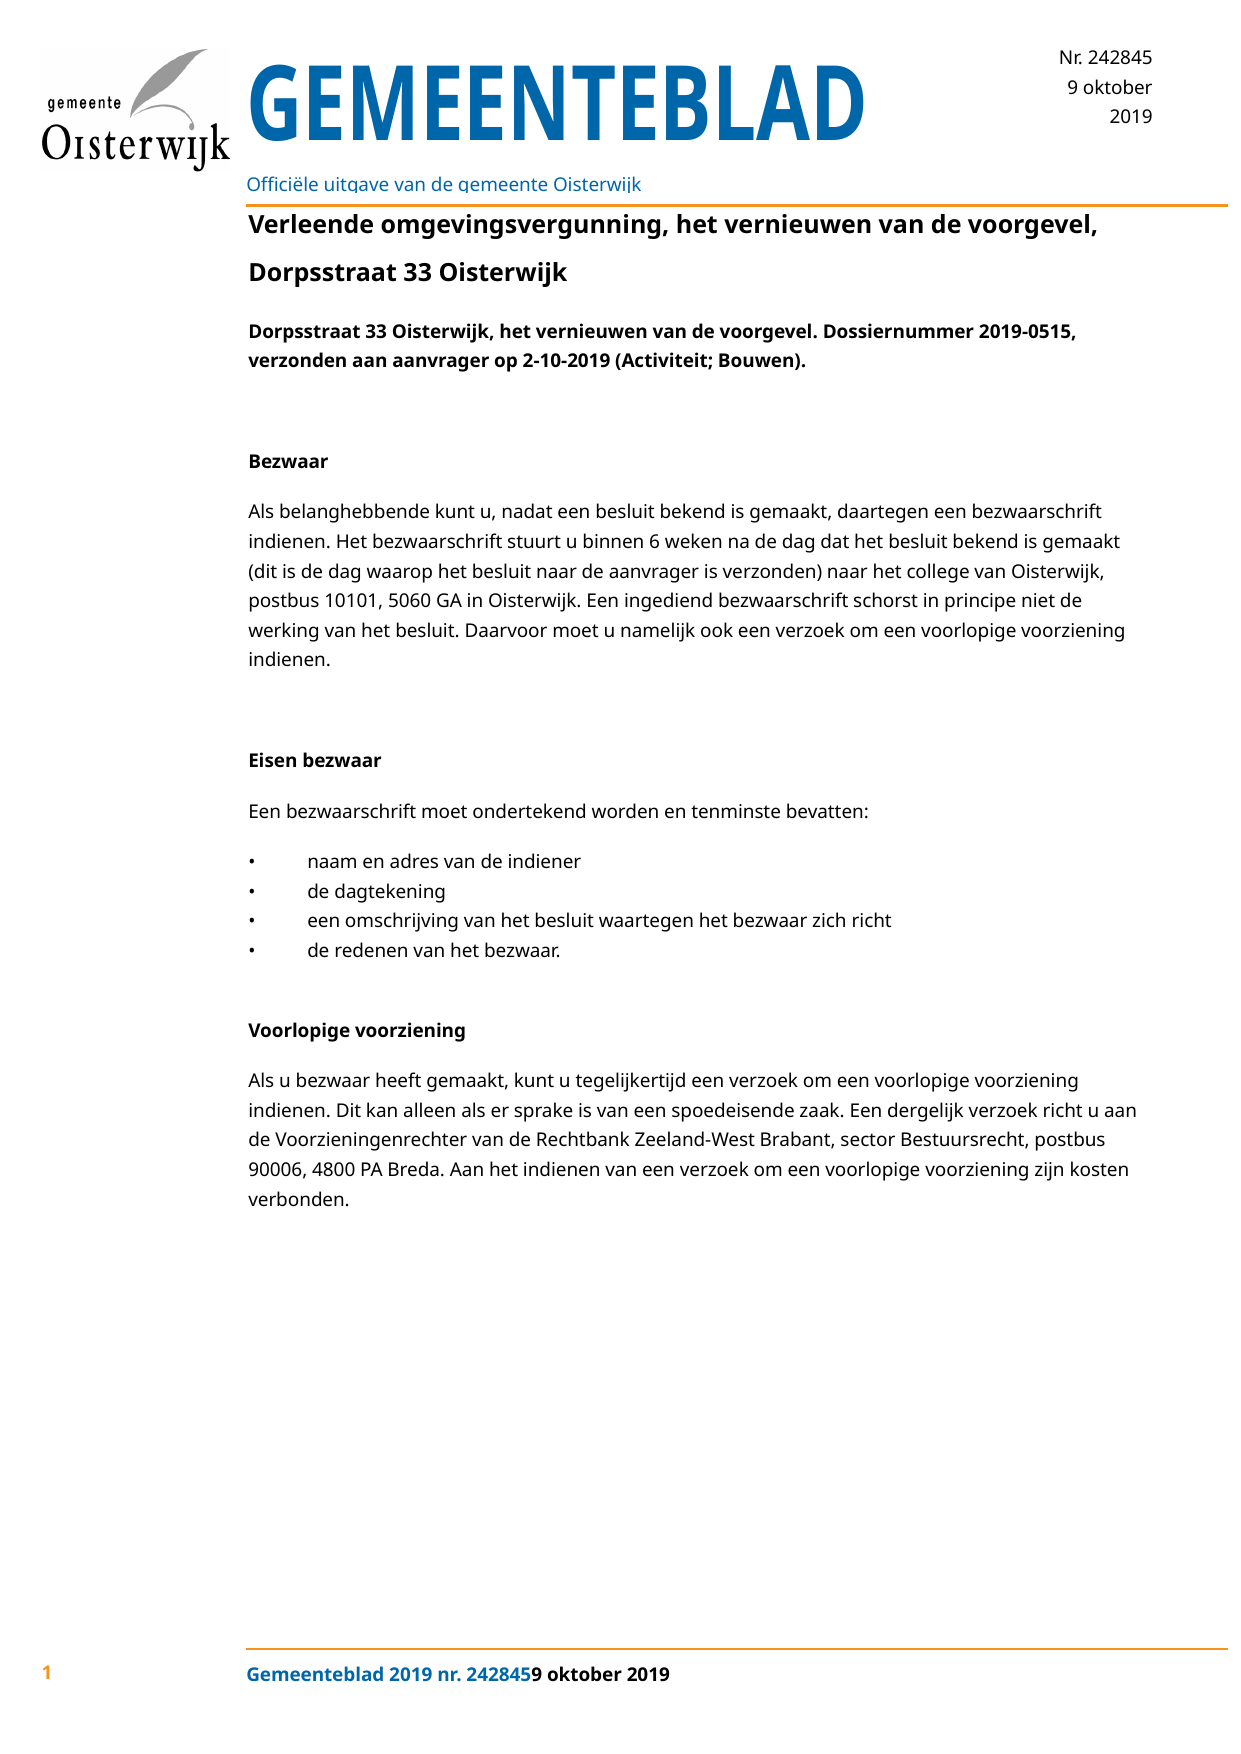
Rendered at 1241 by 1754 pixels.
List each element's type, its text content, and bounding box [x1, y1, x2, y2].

text Als u bezwaar heeft gemaakt, kunt u tegelijkertijd een verzoek om een voorlopige voorziening indienen. Dit kan alleen als er sprake is van een spoedeisende zaak. Een dergelijk verzoek richt u aan de Voorzieningenrechter van de Rechtbank Zeeland-West Brabant, sector Bestuursrecht, postbus 90006, 4800 PA Breda. Aan het indienen van een verzoek om een voorlopige voorziening zijn kosten verbonden. [248, 1067, 1152, 1212]
text Bezwaar [248, 448, 1152, 474]
list de redenen van het bezwaar. [248, 937, 1152, 963]
text Een bezwaarschrift moet ondertekend worden en tenminste bevatten: [248, 798, 1152, 824]
text Dorpsstraat 33 Oisterwijk, het vernieuwen van de voorgevel. Dossiernummer 2019-0515, verzonden aan aanvrager op 2-10-2019 (Activiteit; Bouwen). [248, 318, 1152, 373]
list naam en adres van de indiener [248, 848, 1152, 874]
picture [41, 47, 231, 172]
text Verleende omgevingsvergunning, het vernieuwen van de voorgevel, Dorpsstraat 33 Oisterwijk [248, 207, 1152, 288]
list de dagtekening [248, 878, 1152, 904]
list een omschrijving van het besluit waartegen het bezwaar zich richt [248, 907, 1152, 933]
text Eisen bezwaar [248, 747, 1152, 773]
text Voorlopige voorziening [248, 1017, 1152, 1043]
text Als belanghebbende kunt u, nadat een besluit bekend is gemaakt, daartegen een bezwaarschrift indienen. Het bezwaarschrift stuurt u binnen 6 weken na de dag dat het besluit bekend is gemaakt (dit is de dag waarop het besluit naar de aanvrager is verzonden) naar het college van Oisterwijk, postbus 10101, 5060 GA in Oisterwijk. Een ingediend bezwaarschrift schorst in principe niet de werking van het besluit. Daarvoor moet u namelijk ook een verzoek om een voorlopige voorziening indienen. [248, 499, 1152, 672]
